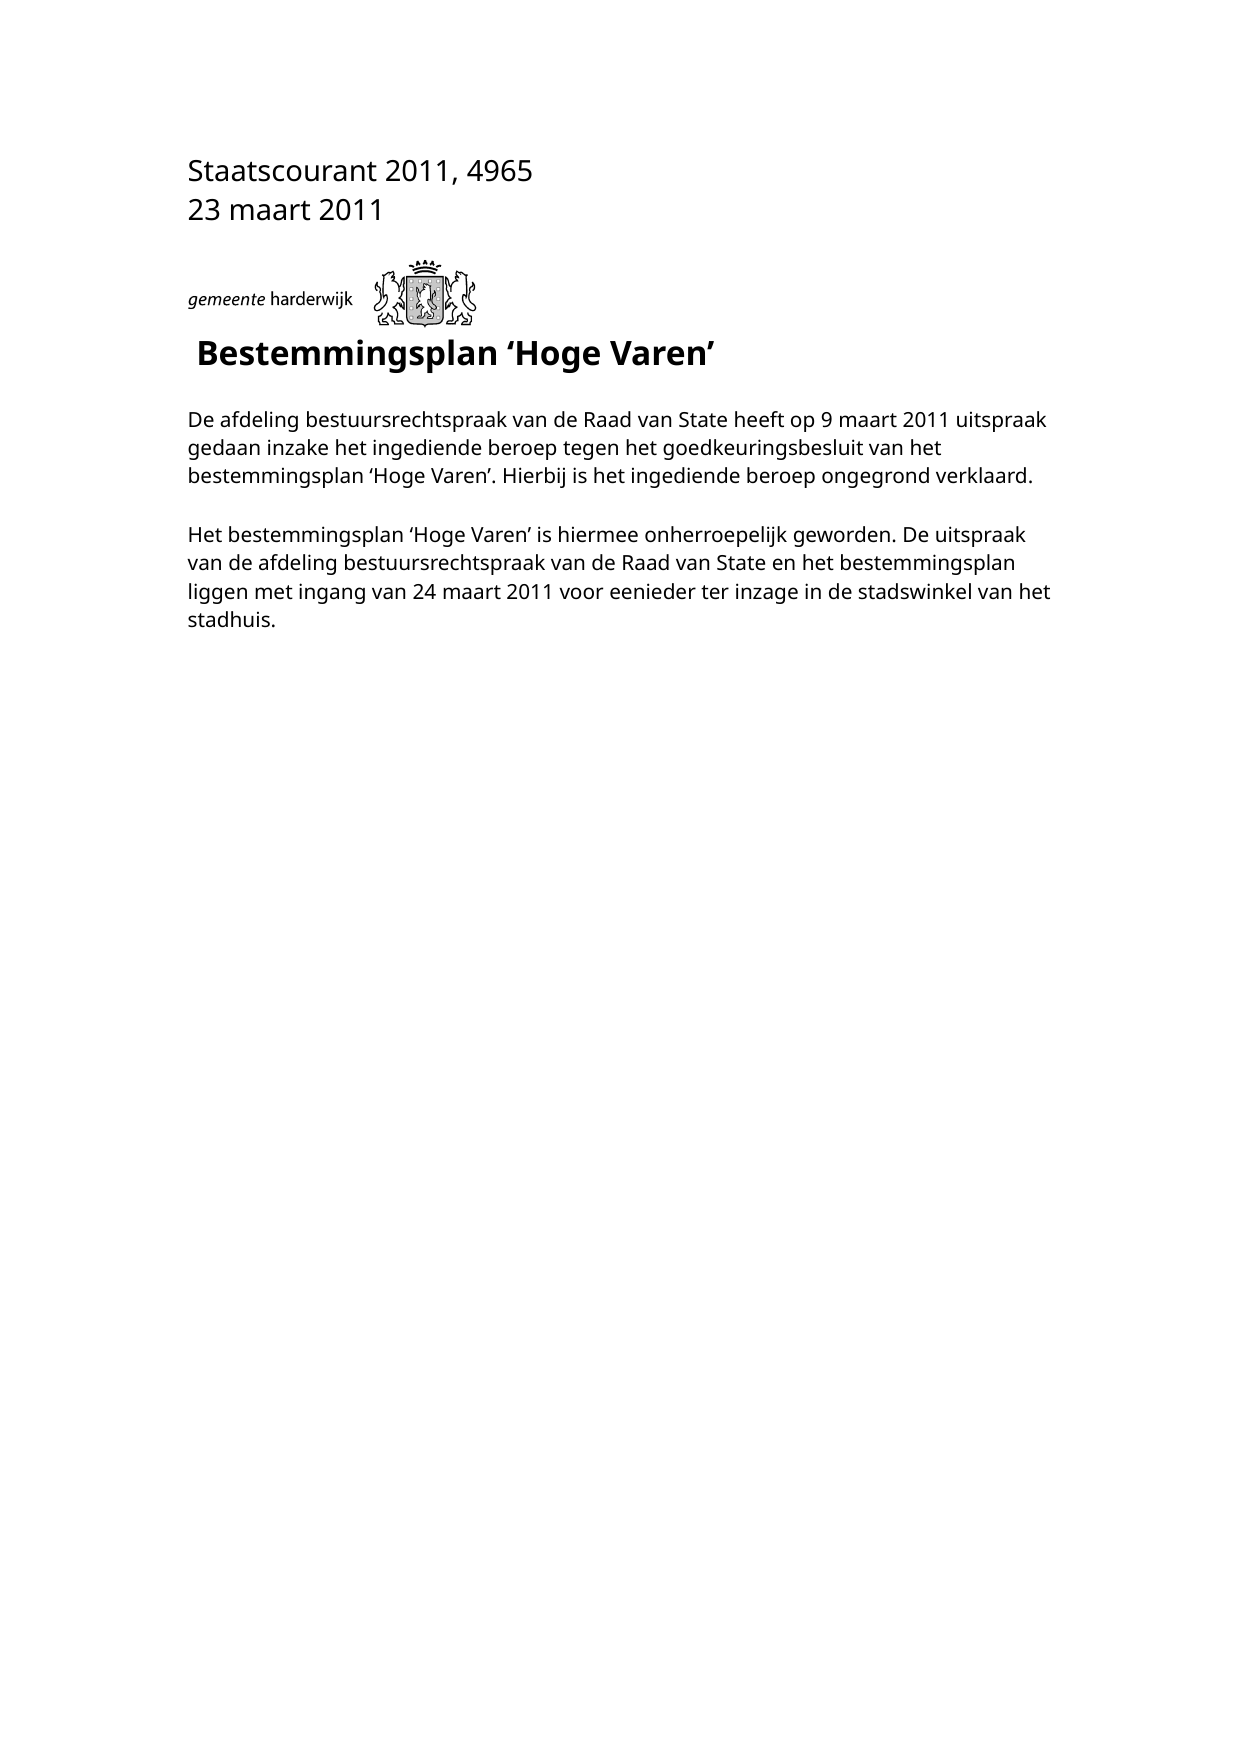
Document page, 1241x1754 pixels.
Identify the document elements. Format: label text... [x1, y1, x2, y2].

text 23 maart 2011 [187, 190, 1053, 229]
text Staatscourant 2011, 4965 [187, 150, 1053, 190]
text De afdeling bestuursrechtspraak van de Raad van State heeft op 9 maart 2011 uitspraak gedaan inzake het ingediende beroep tegen het goedkeuringsbesluit van het bestemmingsplan ‘Hoge Varen’. Hierbij is het ingediende beroep ongegrond verklaard. [187, 405, 1053, 490]
subtitle Bestemmingsplan ‘Hoge Varen’ [187, 271, 1053, 375]
text Het bestemmingsplan ‘Hoge Varen’ is hiermee onherroepelijk geworden. De uitspraak van de afdeling bestuursrechtspraak van de Raad van State en het bestemmingsplan liggen met ingang van 24 maart 2011 voor eenieder ter inzage in de stadswinkel van het stadhuis. [187, 520, 1053, 634]
picture [187, 258, 477, 330]
